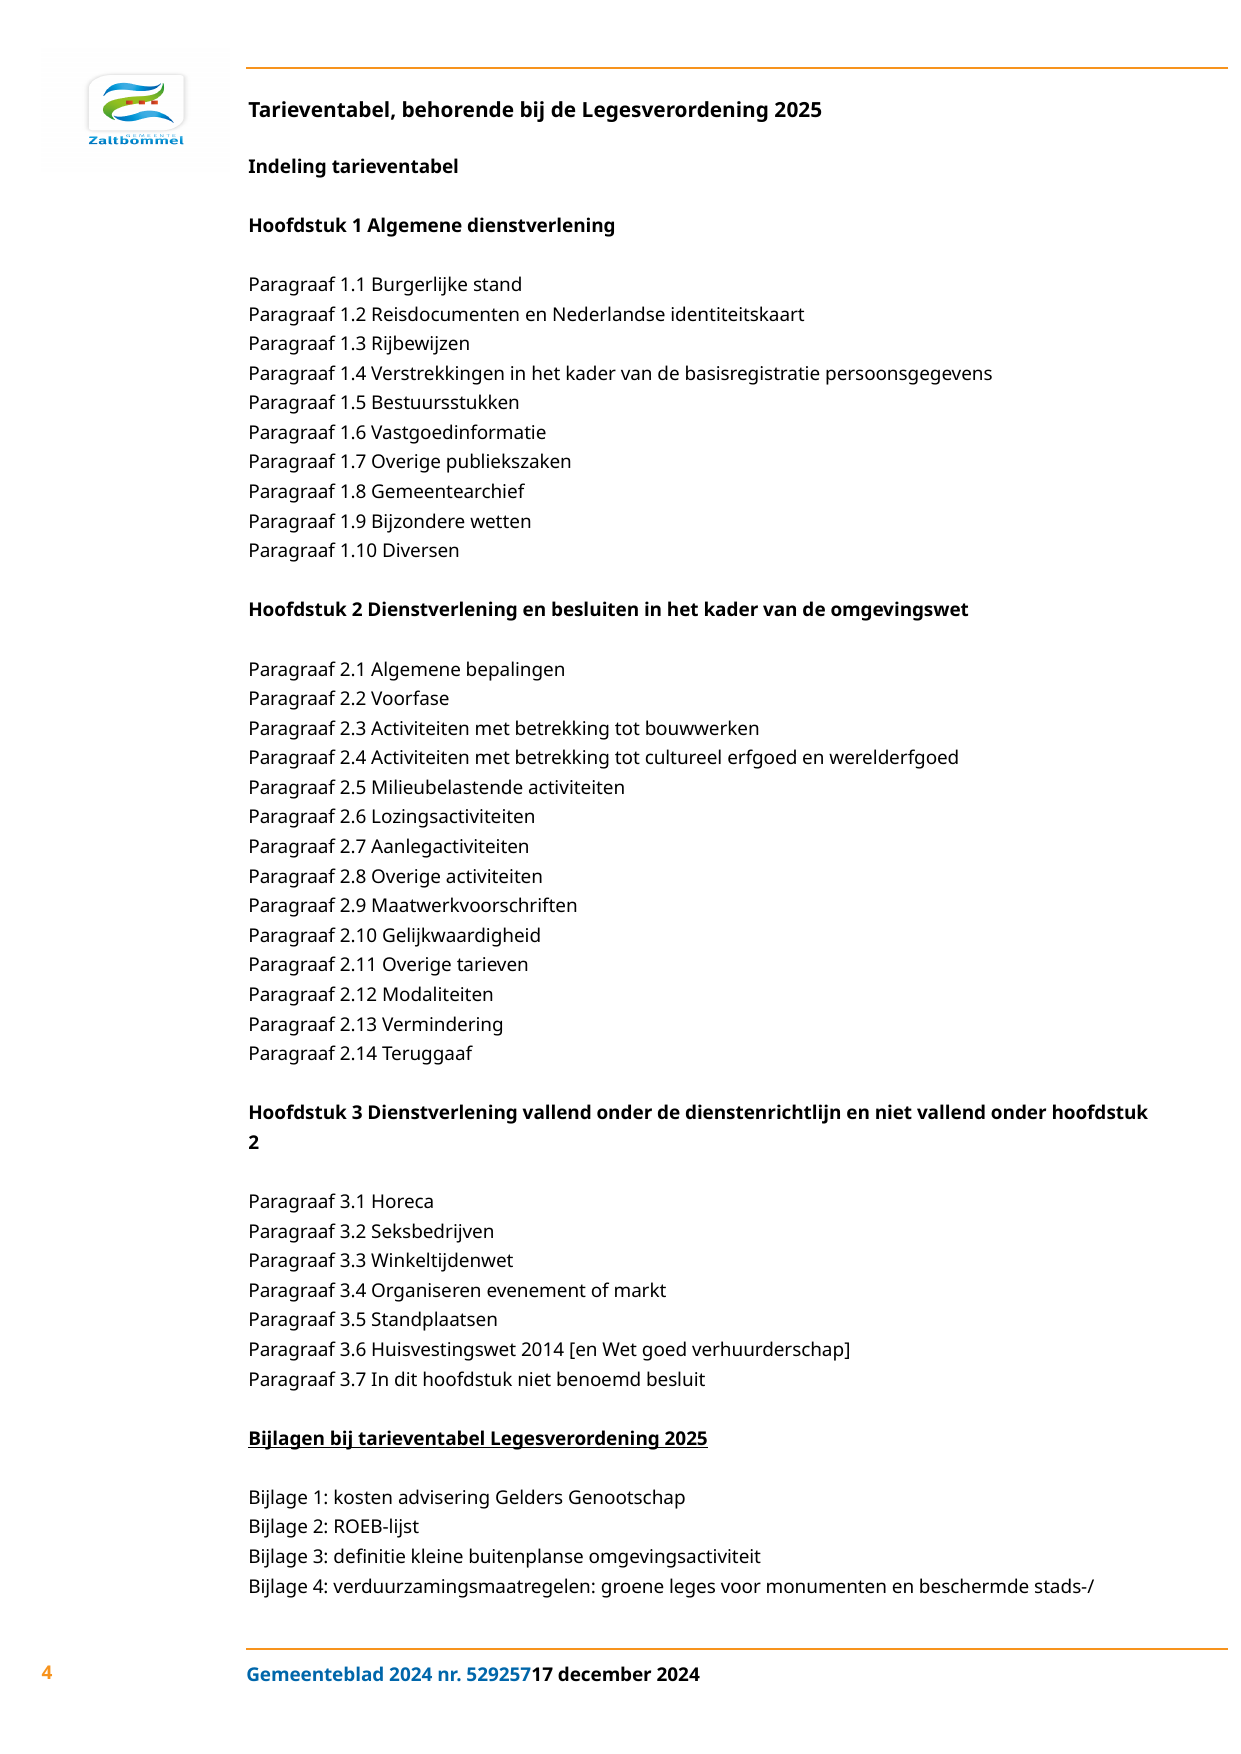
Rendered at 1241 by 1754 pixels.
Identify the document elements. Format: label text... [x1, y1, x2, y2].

text Paragraaf 2.11 Overige tarieven [248, 952, 1152, 977]
text Paragraaf 1.6 Vastgoedinformatie [248, 419, 1152, 445]
text Paragraaf 3.5 Standplaatsen [248, 1307, 1152, 1332]
text Paragraaf 2.9 Maatwerkvoorschriften [248, 892, 1152, 918]
text Paragraaf 2.8 Overige activiteiten [248, 863, 1152, 889]
text Paragraaf 2.7 Aanlegactiviteiten [248, 833, 1152, 859]
text Bijlage 4: verduurzamingsmaatregelen: groene leges voor monumenten en beschermde stads-/ [248, 1573, 1152, 1599]
text Paragraaf 1.9 Bijzondere wetten [248, 508, 1152, 534]
text Paragraaf 3.6 Huisvestingswet 2014 [en Wet goed verhuurderschap] [248, 1336, 1152, 1362]
text Paragraaf 3.1 Horeca [248, 1188, 1152, 1214]
text Paragraaf 2.13 Vermindering [248, 1011, 1152, 1037]
text Indeling tarieventabel [248, 153, 1152, 179]
text Paragraaf 2.4 Activiteiten met betrekking tot cultureel erfgoed en werelderfgoed [248, 744, 1152, 770]
text Paragraaf 3.2 Seksbedrijven [248, 1218, 1152, 1244]
text Paragraaf 2.12 Modaliteiten [248, 981, 1152, 1007]
text Paragraaf 1.3 Rijbewijzen [248, 330, 1152, 356]
text Paragraaf 2.5 Milieubelastende activiteiten [248, 774, 1152, 800]
text Paragraaf 2.14 Teruggaaf [248, 1040, 1152, 1066]
text Paragraaf 2.2 Voorfase [248, 685, 1152, 711]
text Bijlage 1: kosten advisering Gelders Genootschap [248, 1484, 1152, 1510]
text Paragraaf 1.4 Verstrekkingen in het kader van de basisregistratie persoonsgegevens [248, 360, 1152, 386]
text Paragraaf 1.1 Burgerlijke stand [248, 271, 1152, 297]
text Paragraaf 1.8 Gemeentearchief [248, 478, 1152, 504]
text Bijlage 3: definitie kleine buitenplanse omgevingsactiviteit [248, 1543, 1152, 1569]
text Paragraaf 3.3 Winkeltijdenwet [248, 1247, 1152, 1273]
text Paragraaf 1.2 Reisdocumenten en Nederlandse identiteitskaart [248, 301, 1152, 327]
text Hoofdstuk 1 Algemene dienstverlening [248, 212, 1152, 238]
text Paragraaf 3.4 Organiseren evenement of markt [248, 1277, 1152, 1303]
text Paragraaf 2.3 Activiteiten met betrekking tot bouwwerken [248, 715, 1152, 741]
text Paragraaf 3.7 In dit hoofdstuk niet benoemd besluit [248, 1366, 1152, 1392]
picture [41, 47, 231, 172]
text Paragraaf 2.10 Gelijkwaardigheid [248, 922, 1152, 948]
text Paragraaf 1.10 Diversen [248, 537, 1152, 563]
text Paragraaf 1.7 Overige publiekszaken [248, 449, 1152, 474]
text Bijlagen bij tarieventabel Legesverordening 2025 [248, 1425, 1152, 1451]
text Bijlage 2: ROEB-lijst [248, 1514, 1152, 1539]
text Hoofdstuk 3 Dienstverlening vallend onder de dienstenrichtlijn en niet vallend onder hoofdstuk 2 [248, 1099, 1152, 1155]
text Paragraaf 2.1 Algemene bepalingen [248, 656, 1152, 682]
text Tarieventabel, behorende bij de Legesverordening 2025 [248, 95, 1152, 123]
text Paragraaf 1.5 Bestuursstukken [248, 389, 1152, 415]
text Hoofdstuk 2 Dienstverlening en besluiten in het kader van de omgevingswet [248, 597, 1152, 622]
text Paragraaf 2.6 Lozingsactiviteiten [248, 804, 1152, 829]
